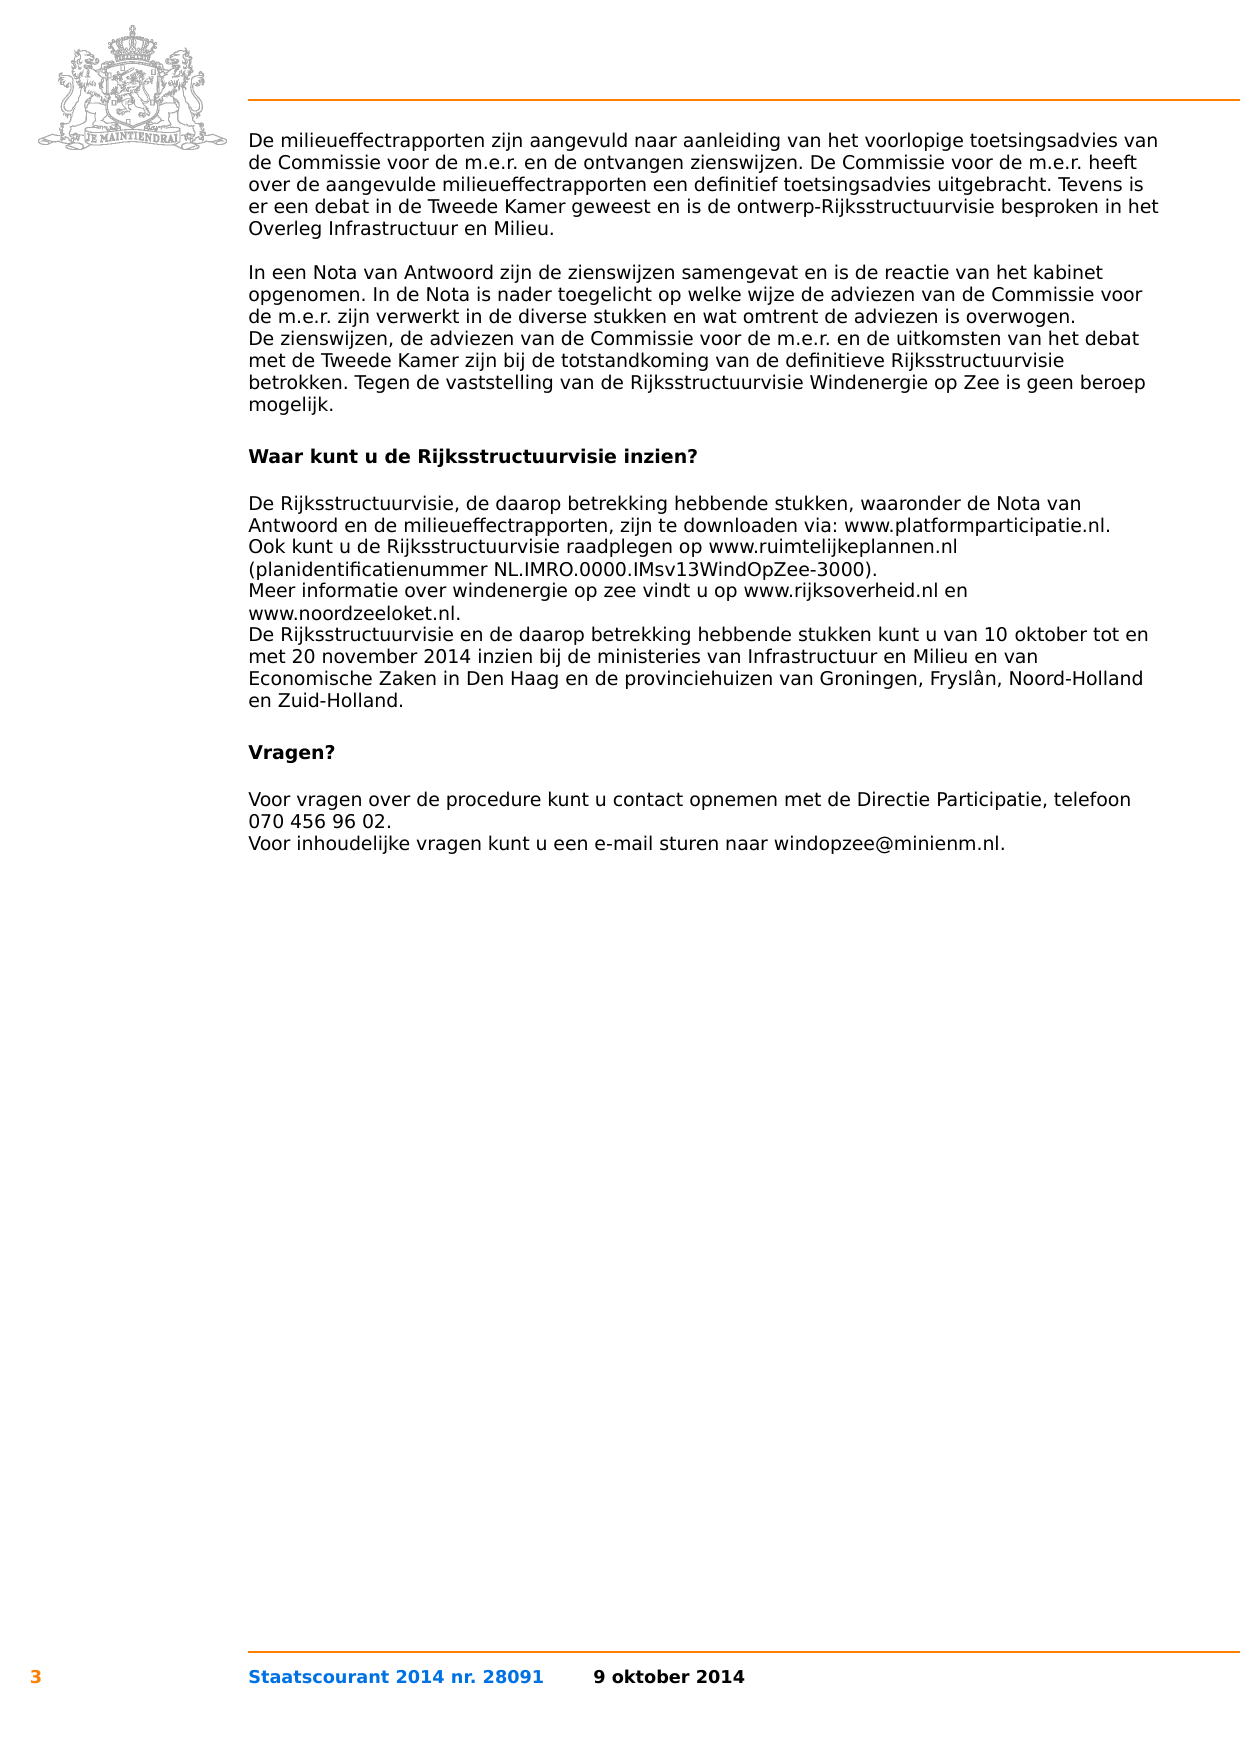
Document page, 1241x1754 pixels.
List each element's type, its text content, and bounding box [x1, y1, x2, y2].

text In een Nota van Antwoord zijn de zienswijzen samengevat en is de reactie van het kabinet opgenomen. In de Nota is nader toegelicht op welke wijze de adviezen van de Commissie voor de m.e.r. zijn verwerkt in de diverse stukken en wat omtrent de adviezen is overwogen. [248, 262, 1163, 328]
text De zienswijzen, de adviezen van de Commissie voor de m.e.r. en de uitkomsten van het debat met de Tweede Kamer zijn bij de totstandkoming van de definitieve Rijksstructuurvisie betrokken. Tegen de vaststelling van de Rijksstructuurvisie Windenergie op Zee is geen beroep mogelijk. [248, 328, 1163, 416]
text De Rijksstructuurvisie, de daarop betrekking hebbende stukken, waaronder de Nota van Antwoord en de milieueffectrapporten, zijn te downloaden via: www.platformparticipatie.nl. [248, 492, 1163, 536]
subtitle Waar kunt u de Rijksstructuurvisie inzien? [248, 446, 1163, 467]
text De Rijksstructuurvisie en de daarop betrekking hebbende stukken kunt u van 10 oktober tot en met 20 november 2014 inzien bij de ministeries van Infrastructuur en Milieu en van Economische Zaken in Den Haag en de provinciehuizen van Groningen, Fryslân, Noord-Holland en Zuid-Holland. [248, 624, 1163, 712]
subtitle Vragen? [248, 742, 1163, 764]
text Ook kunt u de Rijksstructuurvisie raadplegen op www.ruimtelijkeplannen.nl (planidentificatienummer NL.IMRO.0000.IMsv13WindOpZee-3000). [248, 536, 1163, 580]
text Meer informatie over windenergie op zee vindt u op www.rijksoverheid.nl en www.noordzeeloket.nl. [248, 580, 1163, 624]
picture [38, 25, 227, 150]
text Voor vragen over de procedure kunt u contact opnemen met de Directie Participatie, telefoon 070 456 96 02. [248, 789, 1163, 833]
text De milieueffectrapporten zijn aangevuld naar aanleiding van het voorlopige toetsingsadvies van de Commissie voor de m.e.r. en de ontvangen zienswijzen. De Commissie voor de m.e.r. heeft over de aangevulde milieueffectrapporten een definitief toetsingsadvies uitgebracht. Tevens is er een debat in de Tweede Kamer geweest en is de ontwerp-Rijksstructuurvisie besproken in het Overleg Infrastructuur en Milieu. [248, 130, 1163, 240]
text Voor inhoudelijke vragen kunt u een e-mail sturen naar windopzee@minienm.nl. [248, 833, 1163, 855]
